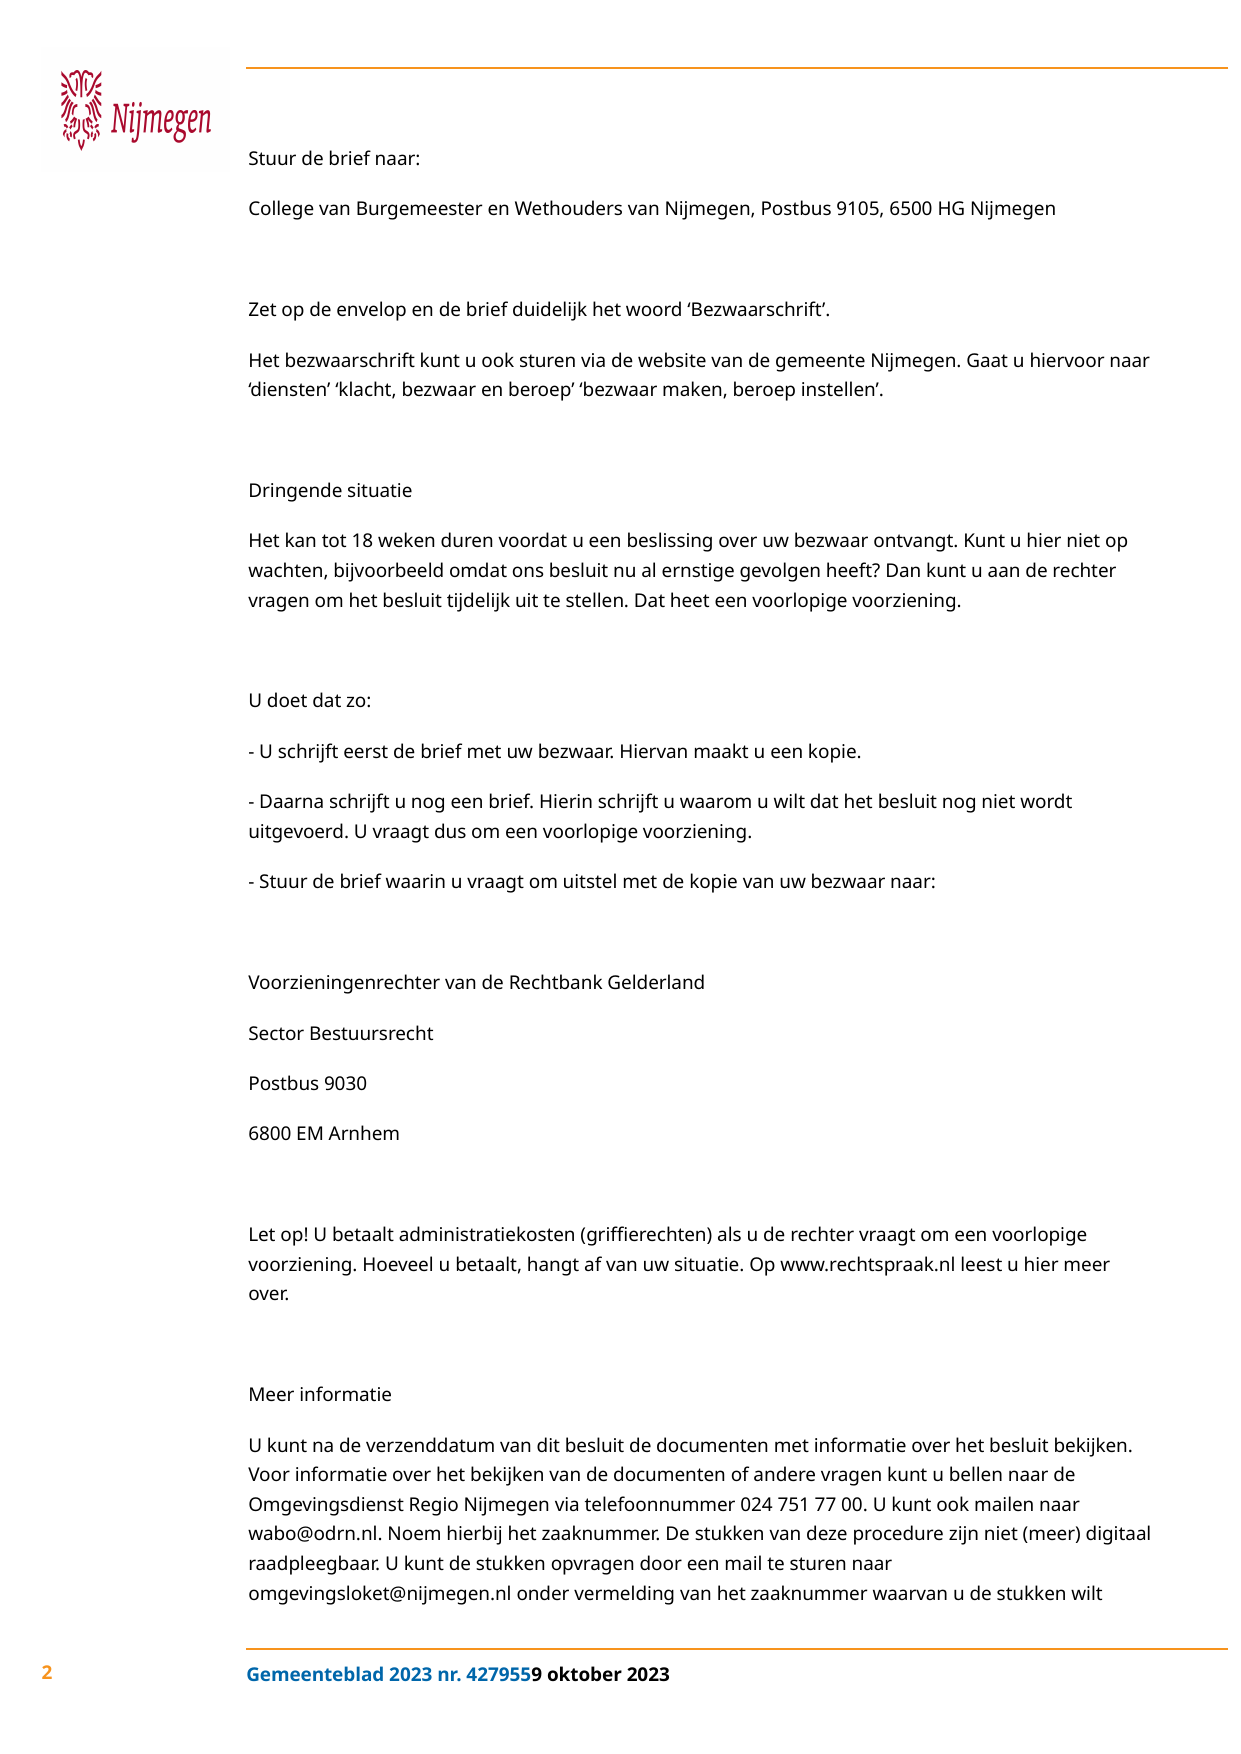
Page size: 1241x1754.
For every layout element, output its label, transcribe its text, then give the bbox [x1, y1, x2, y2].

text Let op! U betaalt administratiekosten (griffierechten) als u de rechter vraagt om een voorlopige voorziening. Hoeveel u betaalt, hangt af van uw situatie. Op www.rechtspraak.nl leest u hier meer over. [248, 1221, 1152, 1306]
text Stuur de brief naar: [248, 145, 1152, 171]
text - Stuur de brief waarin u vraagt om uitstel met de kopie van uw bezwaar naar: [248, 868, 1152, 894]
text Meer informatie [248, 1381, 1152, 1407]
text Postbus 9030 [248, 1070, 1152, 1096]
text U kunt na de verzenddatum van dit besluit de documenten met informatie over het besluit bekijken. Voor informatie over het bekijken van de documenten of andere vragen kunt u bellen naar de Omgevingsdienst Regio Nijmegen via telefoonnummer 024 751 77 00. U kunt ook mailen naar wabo@odrn.nl. Noem hierbij het zaaknummer. De stukken van deze procedure zijn niet (meer) digitaal raadpleegbaar. U kunt de stukken opvragen door een mail te sturen naar omgevingsloket@nijmegen.nl onder vermelding van het zaaknummer waarvan u de stukken wilt [248, 1432, 1152, 1606]
text College van Burgemeester en Wethouders van Nijmegen, Postbus 9105, 6500 HG Nijmegen [248, 196, 1152, 221]
text Het kan tot 18 weken duren voordat u een beslissing over uw bezwaar ontvangt. Kunt u hier niet op wachten, bijvoorbeeld omdat ons besluit nu al ernstige gevolgen heeft? Dan kunt u aan de rechter vragen om het besluit tijdelijk uit te stellen. Dat heet een voorlopige voorziening. [248, 528, 1152, 613]
text U doet dat zo: [248, 688, 1152, 713]
picture [41, 47, 231, 172]
text - U schrijft eerst de brief met uw bezwaar. Hiervan maakt u een kopie. [248, 738, 1152, 764]
text Zet op de envelop en de brief duidelijk het woord ‘Bezwaarschrift’. [248, 296, 1152, 322]
text Dringende situatie [248, 477, 1152, 503]
text 6800 EM Arnhem [248, 1121, 1152, 1146]
text Sector Bestuursrecht [248, 1020, 1152, 1046]
text Voorzieningenrechter van de Rechtbank Gelderland [248, 969, 1152, 995]
text Het bezwaarschrift kunt u ook sturen via de website van de gemeente Nijmegen. Gaat u hiervoor naar ‘diensten’ ‘klacht, bezwaar en beroep’ ‘bezwaar maken, beroep instellen’. [248, 347, 1152, 402]
text - Daarna schrijft u nog een brief. Hierin schrijft u waarom u wilt dat het besluit nog niet wordt uitgevoerd. U vraagt dus om een voorlopige voorziening. [248, 788, 1152, 844]
